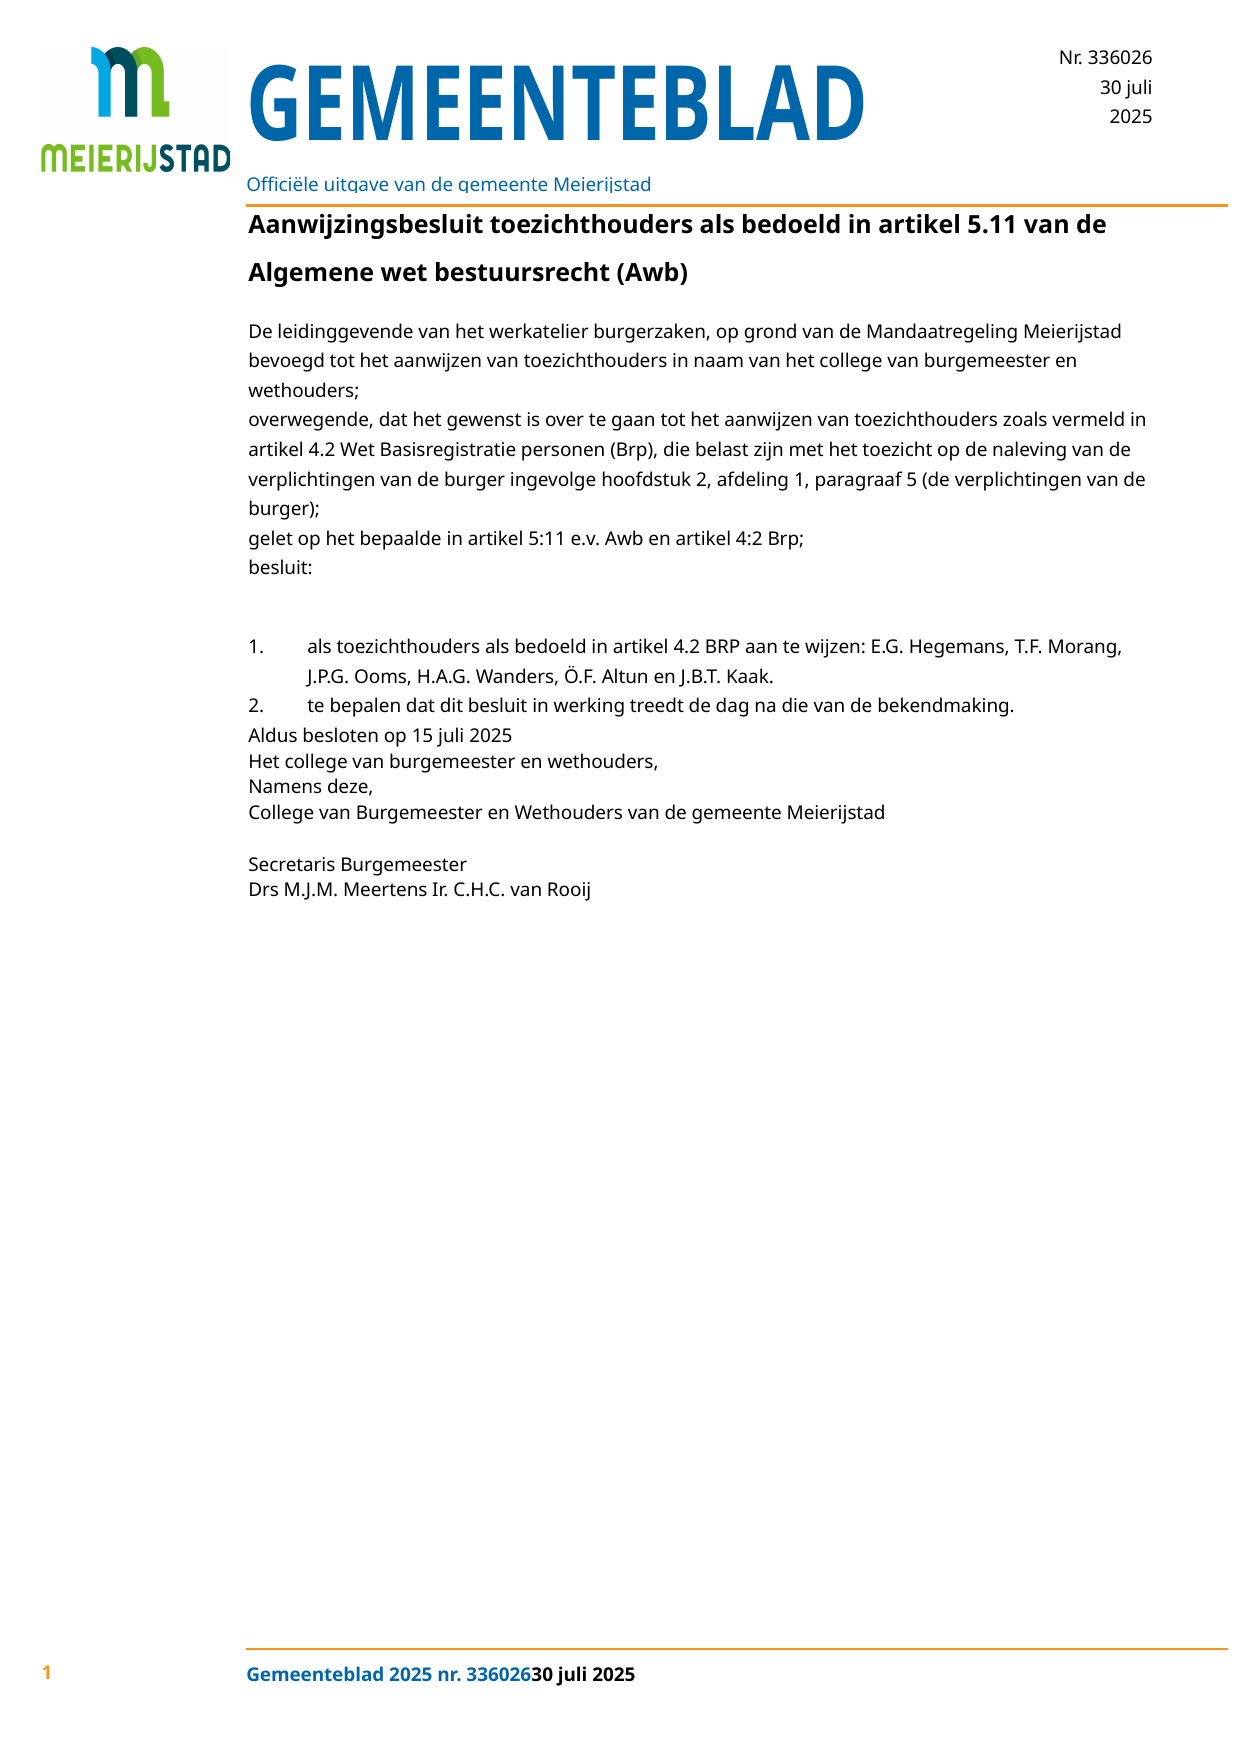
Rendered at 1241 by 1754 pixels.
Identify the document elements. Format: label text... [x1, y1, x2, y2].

text besluit: [248, 554, 1152, 580]
picture [41, 47, 231, 172]
text gelet op het bepaalde in artikel 5:11 e.v. Awb en artikel 4:2 Brp; [248, 525, 1152, 551]
text overwegende, dat het gewenst is over te gaan tot het aanwijzen van toezichthouders zoals vermeld in artikel 4.2 Wet Basisregistratie personen (Brp), die belast zijn met het toezicht op de naleving van de verplichtingen van de burger ingevolge hoofdstuk 2, afdeling 1, paragraaf 5 (de verplichtingen van de burger); [248, 407, 1152, 521]
text Drs M.J.M. Meertens Ir. C.H.C. van Rooij [248, 877, 1152, 902]
list te bepalen dat dit besluit in werking treedt de dag na die van de bekendmaking. [248, 693, 1152, 718]
text Namens deze, [248, 774, 1152, 799]
text Aanwijzingsbesluit toezichthouders als bedoeld in artikel 5.11 van de Algemene wet bestuursrecht (Awb) [248, 207, 1152, 288]
list als toezichthouders als bedoeld in artikel 4.2 BRP aan te wijzen: E.G. Hegemans, T.F. Morang, J.P.G. Ooms, H.A.G. Wanders, Ö.F. Altun en J.B.T. Kaak. [248, 633, 1152, 689]
text Het college van burgemeester en wethouders, [248, 748, 1152, 774]
text Aldus besloten op 15 juli 2025 [248, 722, 1152, 748]
text College van Burgemeester en Wethouders van de gemeente Meierijstad [248, 799, 1152, 825]
text De leidinggevende van het werkatelier burgerzaken, op grond van de Mandaatregeling Meierijstad bevoegd tot het aanwijzen van toezichthouders in naam van het college van burgemeester en wethouders; [248, 318, 1152, 403]
text Secretaris Burgemeester [248, 851, 1152, 877]
